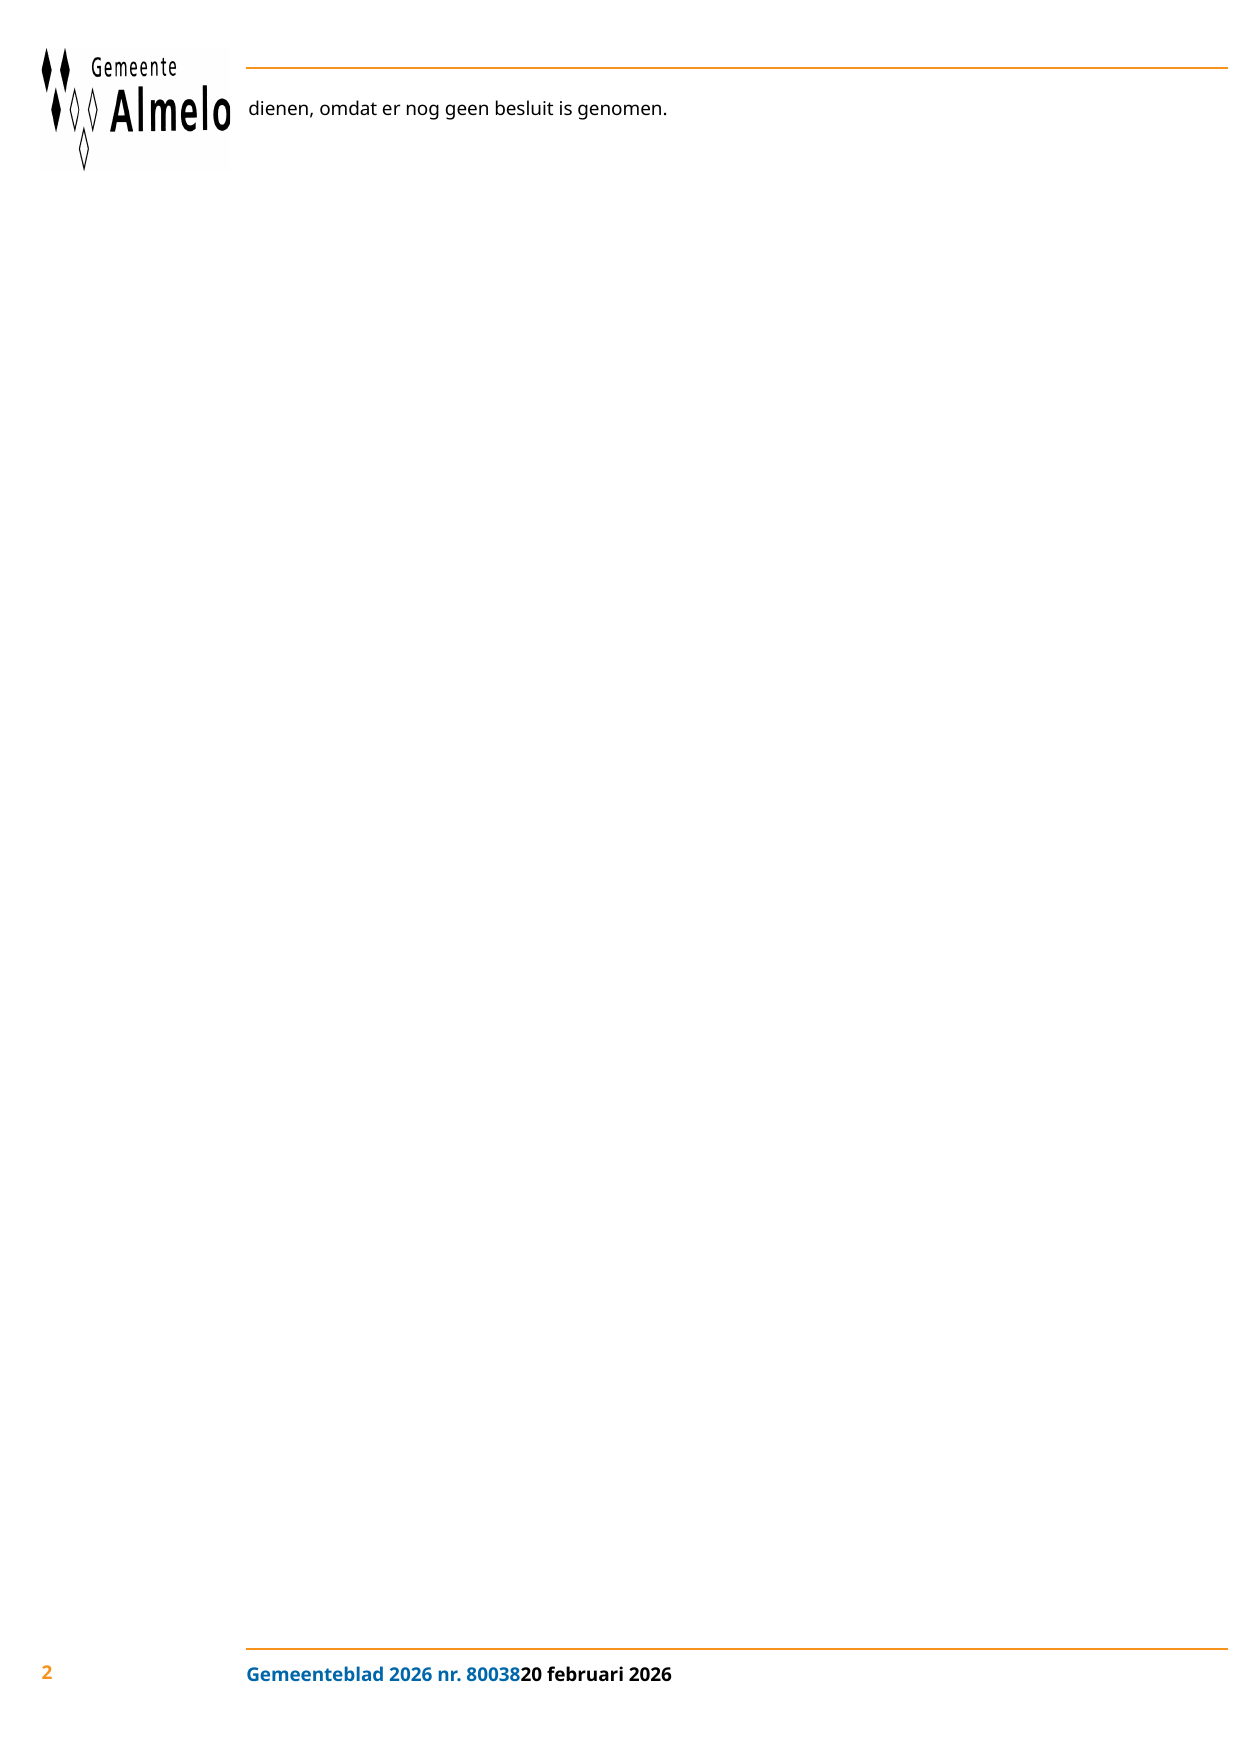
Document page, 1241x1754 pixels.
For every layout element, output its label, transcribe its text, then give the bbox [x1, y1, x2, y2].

text dienen, omdat er nog geen besluit is genomen. [248, 95, 1152, 121]
picture [41, 47, 231, 172]
